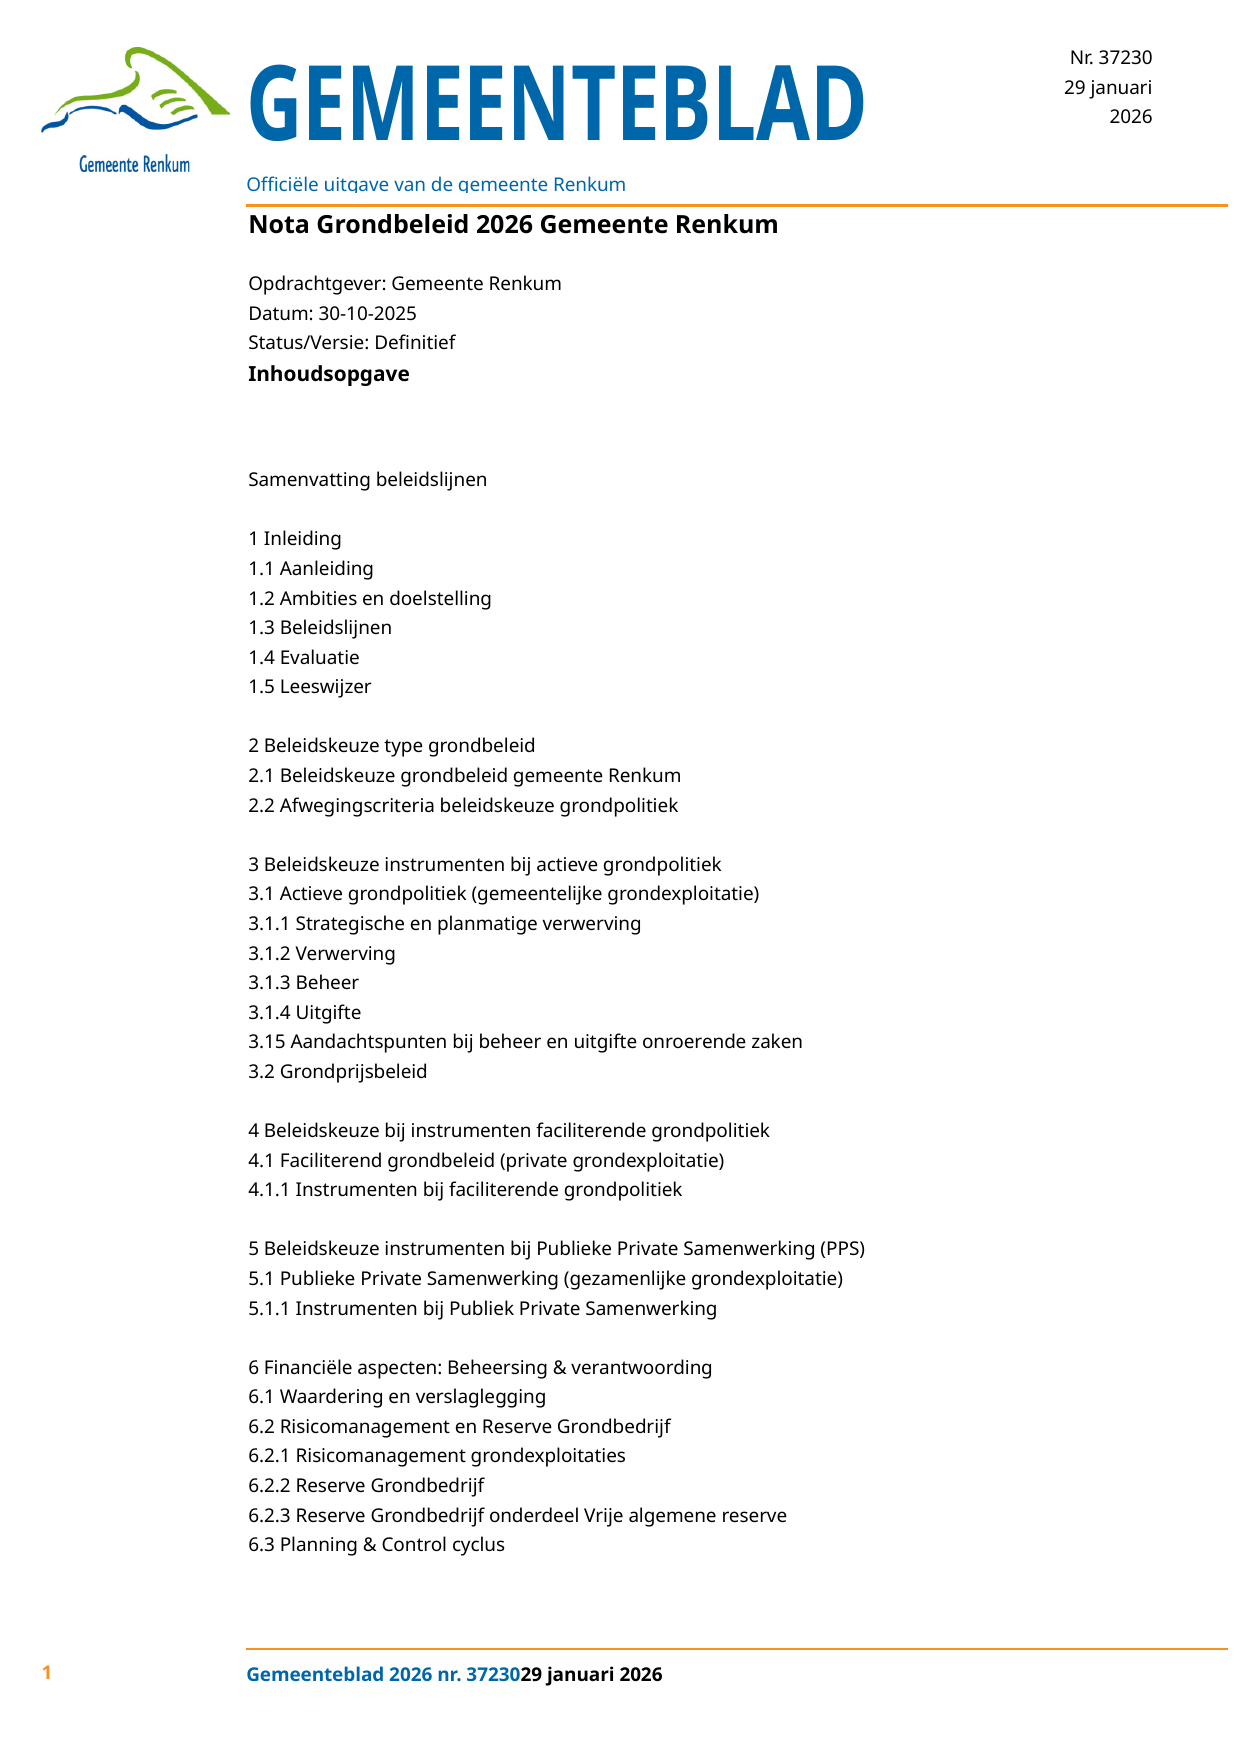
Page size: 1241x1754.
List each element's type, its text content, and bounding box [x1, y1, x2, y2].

text 6.3 Planning & Control cyclus [248, 1531, 1152, 1557]
text Status/Versie: Definitief [248, 329, 1152, 355]
text 6 Financiële aspecten: Beheersing & verantwoording [248, 1354, 1152, 1379]
text 4.1 Faciliterend grondbeleid (private grondexploitatie) [248, 1147, 1152, 1172]
text 6.2.1 Risicomanagement grondexploitaties [248, 1443, 1152, 1468]
text 4 Beleidskeuze bij instrumenten faciliterende grondpolitiek [248, 1117, 1152, 1143]
text Datum: 30-10-2025 [248, 300, 1152, 326]
text 3.1 Actieve grondpolitiek (gemeentelijke grondexploitatie) [248, 881, 1152, 906]
text 1.1 Aanleiding [248, 555, 1152, 581]
text Samenvatting beleidslijnen [248, 466, 1152, 492]
text 6.1 Waardering en verslaglegging [248, 1383, 1152, 1409]
text 6.2.2 Reserve Grondbedrijf [248, 1472, 1152, 1498]
text 3.1.1 Strategische en planmatige verwerving [248, 910, 1152, 936]
text 3.1.2 Verwerving [248, 940, 1152, 965]
picture [41, 47, 231, 172]
text 1.3 Beleidslijnen [248, 614, 1152, 640]
text 1.2 Ambities en doelstelling [248, 585, 1152, 610]
text 6.2 Risicomanagement en Reserve Grondbedrijf [248, 1413, 1152, 1439]
text 5 Beleidskeuze instrumenten bij Publieke Private Samenwerking (PPS) [248, 1236, 1152, 1261]
text 2.2 Afwegingscriteria beleidskeuze grondpolitiek [248, 792, 1152, 817]
text 1.4 Evaluatie [248, 644, 1152, 669]
text 3.1.3 Beheer [248, 969, 1152, 995]
text 3 Beleidskeuze instrumenten bij actieve grondpolitiek [248, 851, 1152, 877]
text Nota Grondbeleid 2026 Gemeente Renkum [248, 207, 1152, 241]
text 6.2.3 Reserve Grondbedrijf onderdeel Vrije algemene reserve [248, 1502, 1152, 1527]
text Opdrachtgever: Gemeente Renkum [248, 270, 1152, 296]
text 3.1.4 Uitgifte [248, 999, 1152, 1024]
text 5.1 Publieke Private Samenwerking (gezamenlijke grondexploitatie) [248, 1265, 1152, 1291]
text 5.1.1 Instrumenten bij Publiek Private Samenwerking [248, 1295, 1152, 1320]
text 1 Inleiding [248, 526, 1152, 551]
text 2.1 Beleidskeuze grondbeleid gemeente Renkum [248, 762, 1152, 788]
text 4.1.1 Instrumenten bij faciliterende grondpolitiek [248, 1176, 1152, 1202]
text Inhoudsopgave [248, 359, 1152, 387]
text 1.5 Leeswijzer [248, 673, 1152, 699]
text 3.2 Grondprijsbeleid [248, 1058, 1152, 1084]
text 2 Beleidskeuze type grondbeleid [248, 733, 1152, 758]
text 3.15 Aandachtspunten bij beheer en uitgifte onroerende zaken [248, 1028, 1152, 1054]
